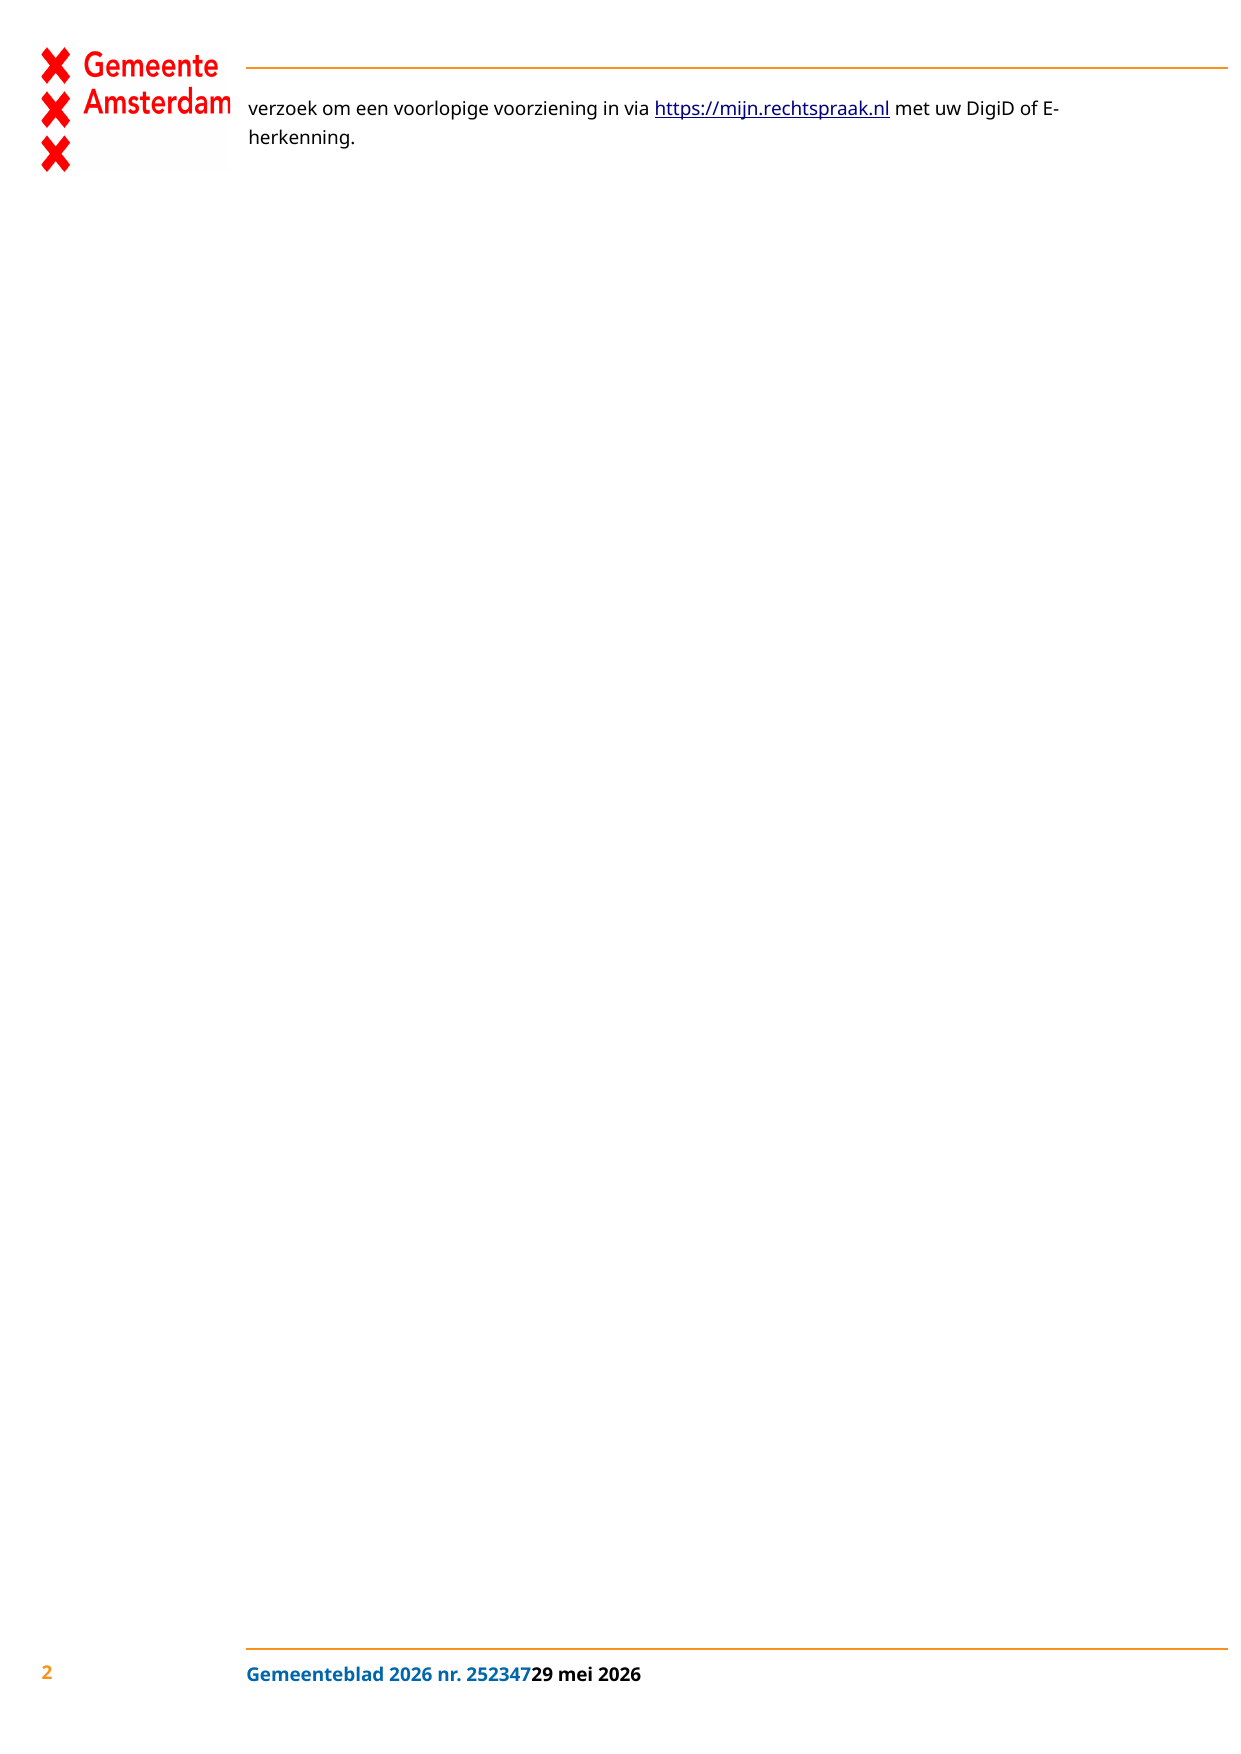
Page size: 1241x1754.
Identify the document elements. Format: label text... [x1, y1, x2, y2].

text verzoek om een voorlopige voorziening in via https://mijn.rechtspraak.nl met uw DigiD of E-herkenning. [248, 95, 1152, 150]
picture [41, 47, 231, 172]
